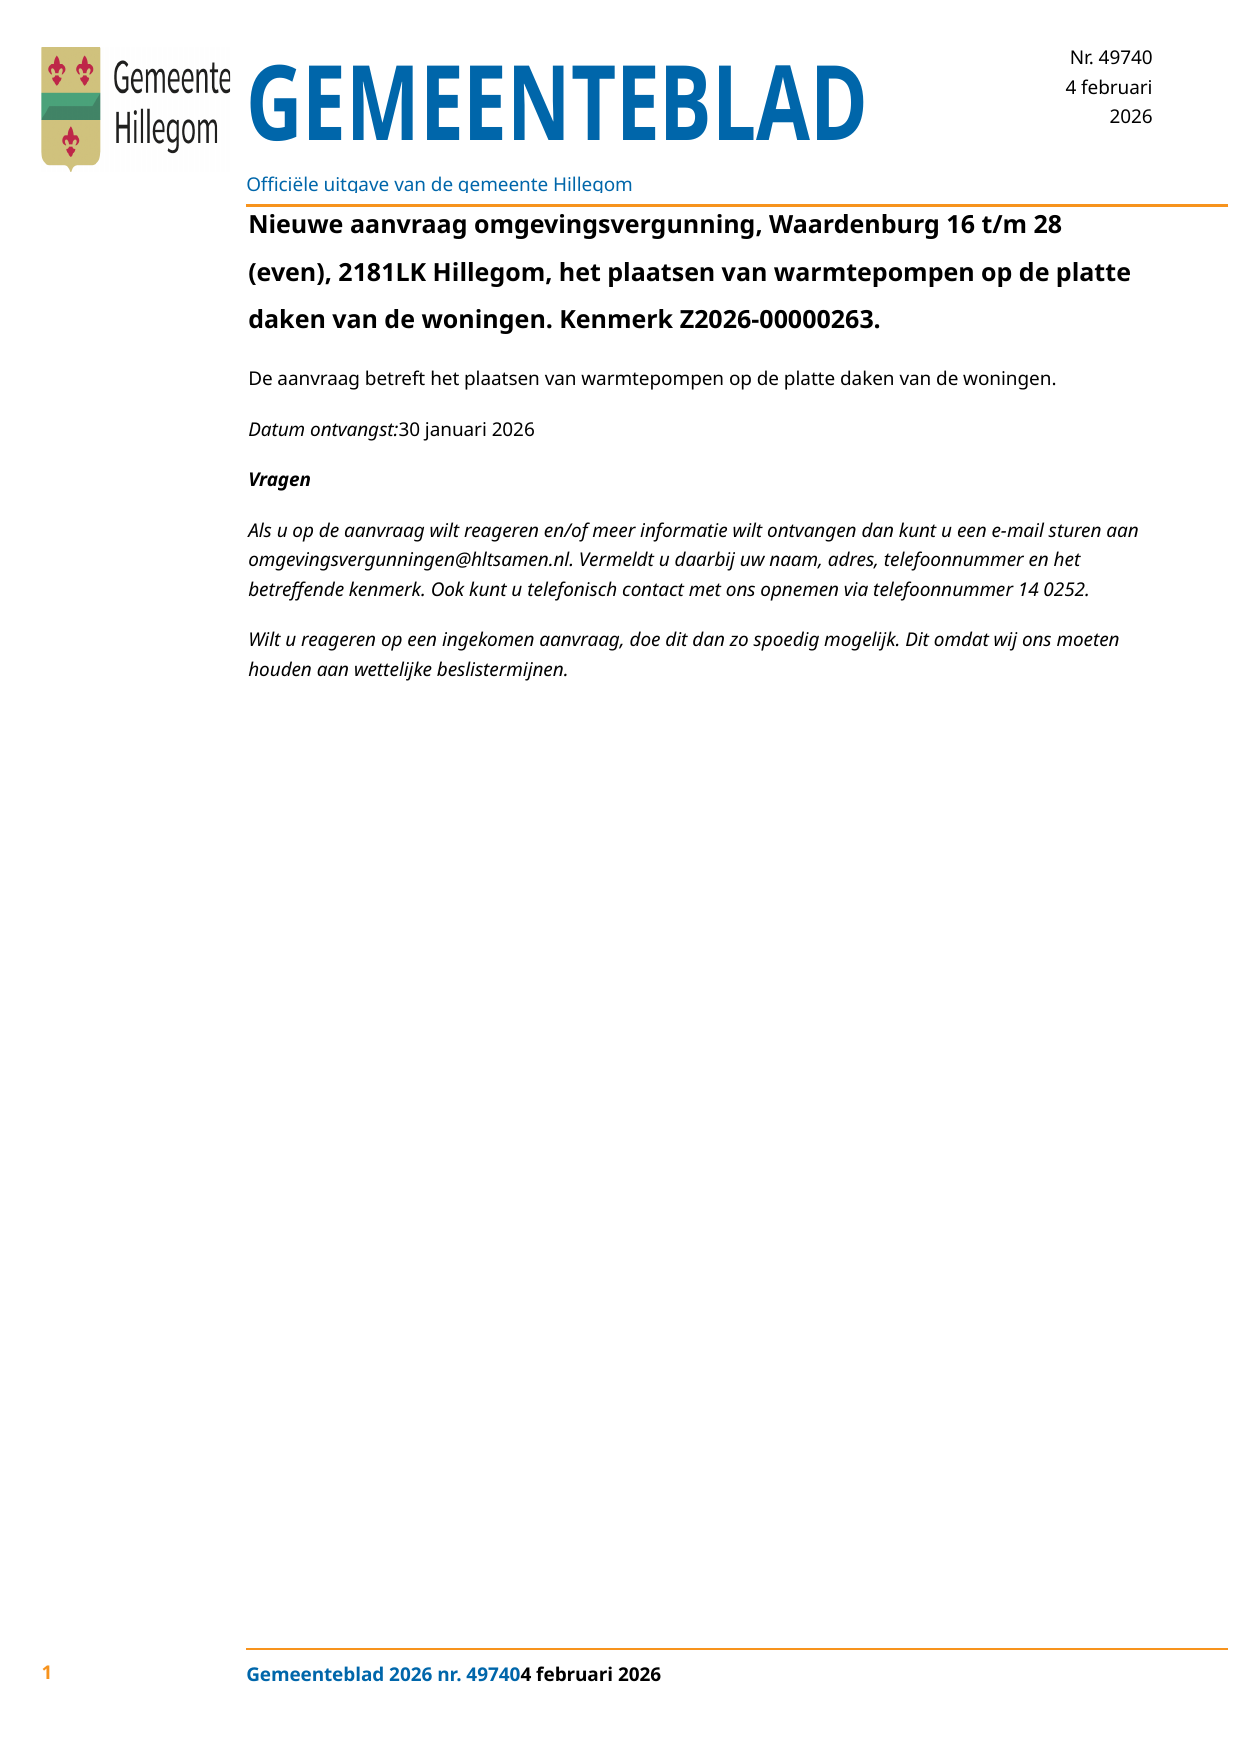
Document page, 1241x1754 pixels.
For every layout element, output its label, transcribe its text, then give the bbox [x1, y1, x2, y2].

text Vragen [248, 466, 1152, 492]
text Datum ontvangst:30 januari 2026 [248, 416, 1152, 442]
text Nieuwe aanvraag omgevingsvergunning, Waardenburg 16 t/m 28 (even), 2181LK Hillegom, het plaatsen van warmtepompen op de platte daken van de woningen. Kenmerk Z2026-00000263. [248, 207, 1152, 336]
text Als u op de aanvraag wilt reageren en/of meer informatie wilt ontvangen dan kunt u een e-mail sturen aan omgevingsvergunningen@hltsamen.nl. Vermeldt u daarbij uw naam, adres, telefoonnummer en het betreffende kenmerk. Ook kunt u telefonisch contact met ons opnemen via telefoonnummer 14 0252. [248, 517, 1152, 602]
picture [41, 47, 231, 172]
text De aanvraag betreft het plaatsen van warmtepompen op de platte daken van de woningen. [248, 366, 1152, 391]
text Wilt u reageren op een ingekomen aanvraag, doe dit dan zo spoedig mogelijk. Dit omdat wij ons moeten houden aan wettelijke beslistermijnen. [248, 626, 1152, 682]
